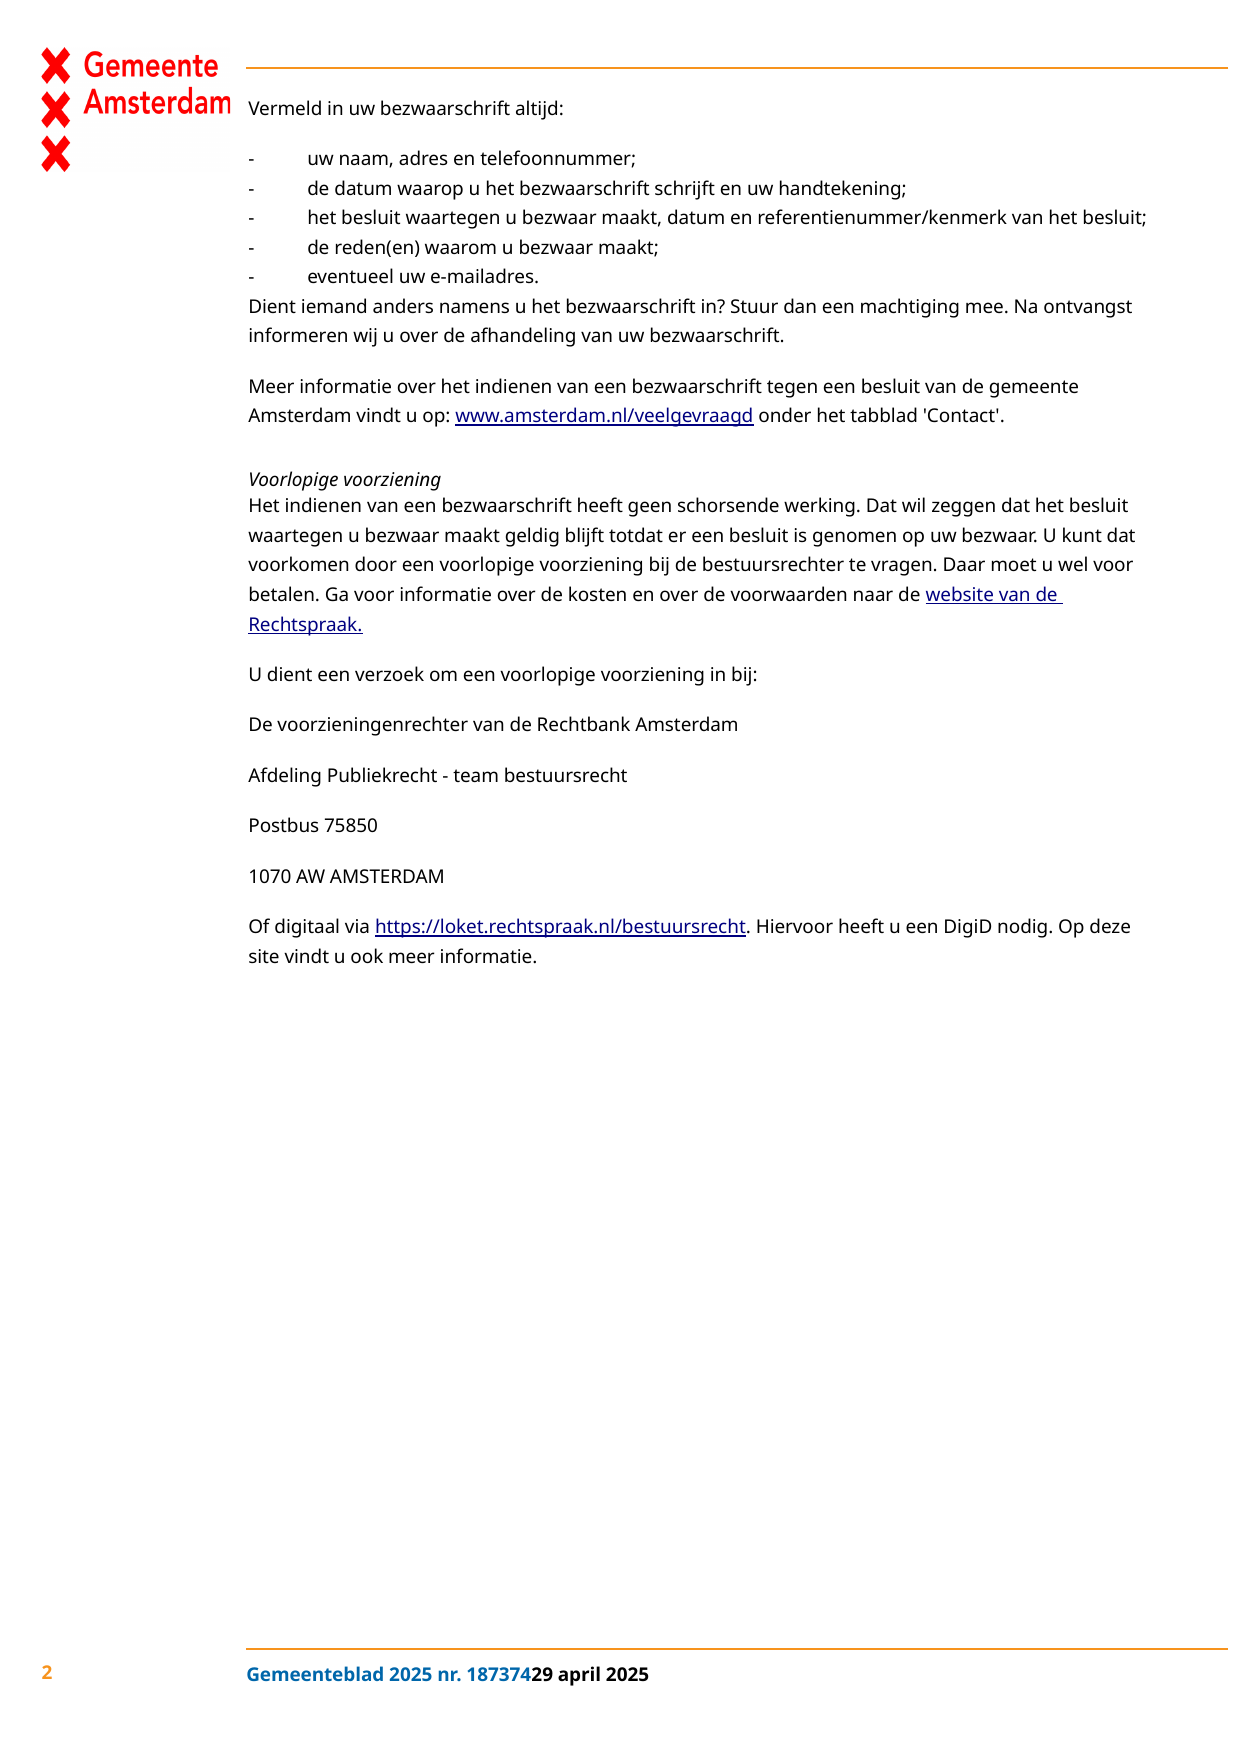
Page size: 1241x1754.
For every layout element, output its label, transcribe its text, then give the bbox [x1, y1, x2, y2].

list uw naam, adres en telefoonnummer; [248, 145, 1152, 171]
text Afdeling Publiekrecht - team bestuursrecht [248, 762, 1152, 788]
list de datum waarop u het bezwaarschrift schrijft en uw handtekening; [248, 175, 1152, 201]
text Voorlopige voorziening [248, 467, 1152, 492]
text U dient een verzoek om een voorlopige voorziening in bij: [248, 661, 1152, 687]
text Of digitaal via https://loket.rechtspraak.nl/bestuursrecht. Hiervoor heeft u een DigiD nodig. Op deze site vindt u ook meer informatie. [248, 913, 1152, 968]
text Postbus 75850 [248, 812, 1152, 838]
text Dient iemand anders namens u het bezwaarschrift in? Stuur dan een machtiging mee. Na ontvangst informeren wij u over de afhandeling van uw bezwaarschrift. [248, 293, 1152, 348]
text 1070 AW AMSTERDAM [248, 863, 1152, 888]
picture [41, 47, 231, 172]
list eventueel uw e-mailadres. [248, 263, 1152, 289]
text Het indienen van een bezwaarschrift heeft geen schorsende werking. Dat wil zeggen dat het besluit waartegen u bezwaar maakt geldig blijft totdat er een besluit is genomen op uw bezwaar. U kunt dat voorkomen door een voorlopige voorziening bij de bestuursrechter te vragen. Daar moet u wel voor betalen. Ga voor informatie over de kosten en over de voorwaarden naar de website van de Rechtspraak. [248, 492, 1152, 636]
text Meer informatie over het indienen van een bezwaarschrift tegen een besluit van de gemeente Amsterdam vindt u op: www.amsterdam.nl/veelgevraagd onder het tabblad 'Contact'. [248, 373, 1152, 428]
list de reden(en) waarom u bezwaar maakt; [248, 234, 1152, 260]
list het besluit waartegen u bezwaar maakt, datum en referentienummer/kenmerk van het besluit; [248, 204, 1152, 230]
text Vermeld in uw bezwaarschrift altijd: [248, 95, 1152, 121]
text De voorzieningenrechter van de Rechtbank Amsterdam [248, 712, 1152, 737]
